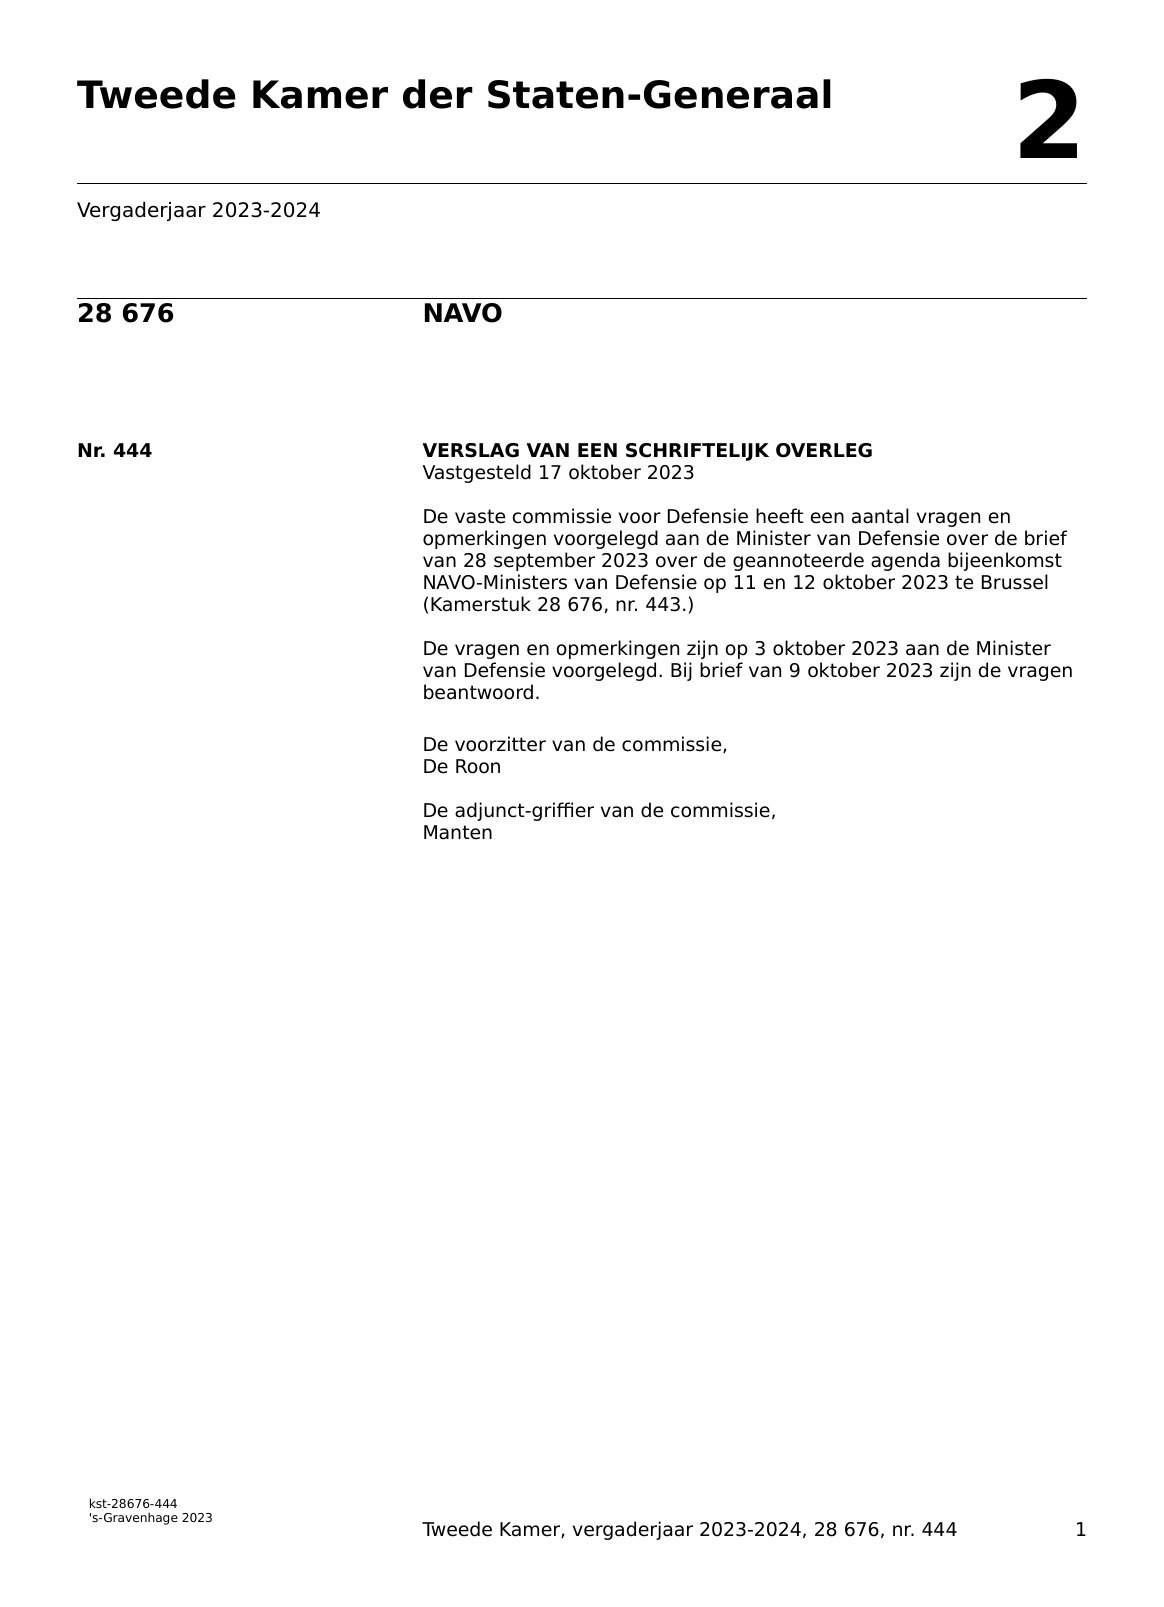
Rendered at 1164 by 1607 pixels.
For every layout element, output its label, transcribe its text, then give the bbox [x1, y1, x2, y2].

table_header 2 [886, 59, 1087, 183]
text De adjunct-griffier van de commissie, Manten [422, 800, 1087, 844]
text Vastgesteld 17 oktober 2023 [422, 462, 1087, 484]
subtitle 28 676 NAVO [77, 299, 1087, 329]
table_header Tweede Kamer der Staten-Generaal [77, 59, 886, 183]
table_cell Vergaderjaar 2023-2024 [77, 184, 1087, 298]
text De voorzitter van de commissie, De Roon [422, 734, 1087, 778]
text De vaste commissie voor Defensie heeft een aantal vragen en opmerkingen voorgelegd aan de Minister van Defensie over de brief van 28 september 2023 over de geannoteerde agenda bijeenkomst NAVO-Ministers van Defensie op 11 en 12 oktober 2023 te Brussel (Kamerstuk 28 676, nr. 443.) [422, 506, 1087, 616]
text 's-Gravenhage 2023 [88, 1511, 323, 1525]
text De vragen en opmerkingen zijn op 3 oktober 2023 aan de Minister van Defensie voorgelegd. Bij brief van 9 oktober 2023 zijn de vragen beantwoord. [422, 638, 1087, 704]
subtitle Nr. 444 VERSLAG VAN EEN SCHRIFTELIJK OVERLEG [77, 440, 1087, 462]
text kst-28676-444 [88, 1497, 323, 1511]
